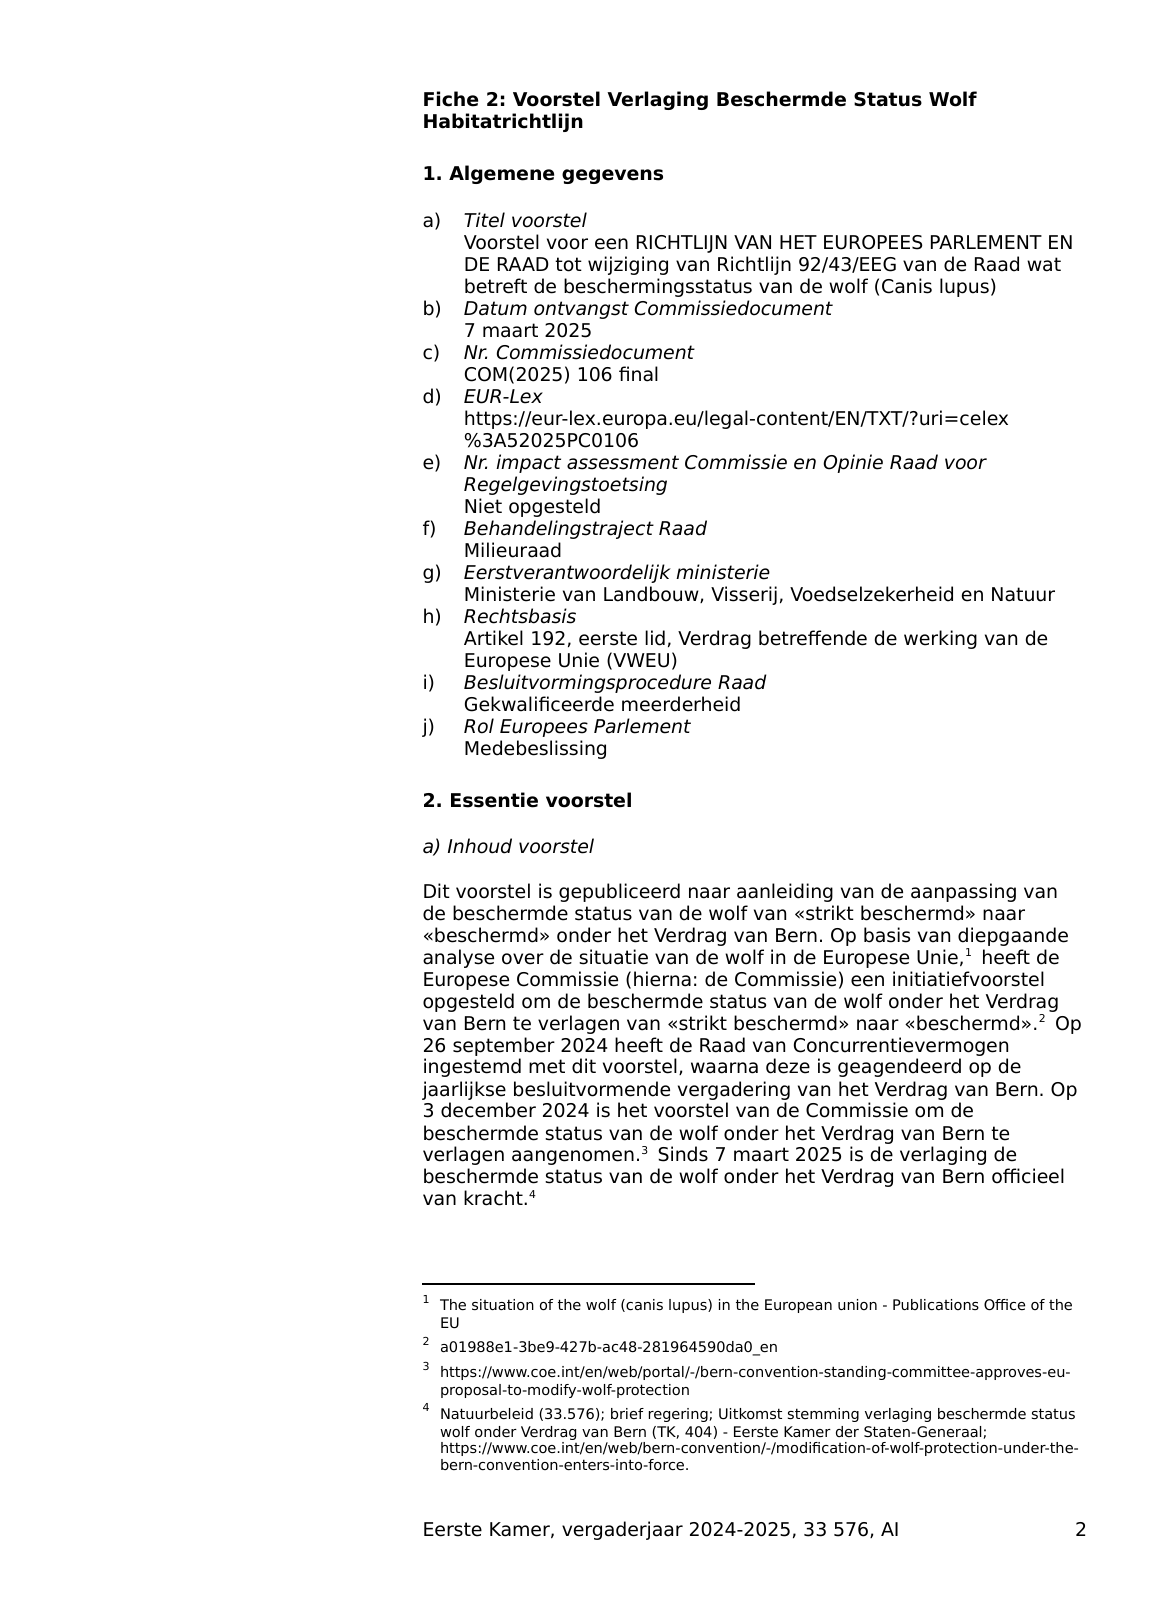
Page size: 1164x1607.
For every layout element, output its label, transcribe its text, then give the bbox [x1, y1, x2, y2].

text Medebeslissing [464, 737, 1087, 759]
text Gekwalificeerde meerderheid [464, 693, 1087, 716]
text 7 maart 2025 [464, 320, 1087, 342]
subtitle Fiche 2: Voorstel Verlaging Beschermde Status Wolf Habitatrichtlijn [422, 89, 1087, 133]
text The situation of the wolf (canis lupus) in the European union - Publications Office of the EU [422, 1293, 1087, 1332]
text Dit voorstel is gepubliceerd naar aanleiding van de aanpassing van de beschermde status van de wolf van «strikt beschermd» naar «beschermd» onder het Verdrag van Bern. Op basis van diepgaande analyse over de situatie van de wolf in de Europese Unie, heeft de Europese Commissie (hierna: de Commissie) een initiatiefvoorstel opgesteld om de beschermde status van de wolf onder het Verdrag van Bern te verlagen van «strikt beschermd» naar «beschermd». Op 26 september 2024 heeft de Raad van Concurrentievermogen ingestemd met dit voorstel, waarna deze is geagendeerd op de jaarlijkse besluitvormende vergadering van het Verdrag van Bern. Op 3 december 2024 is het voorstel van de Commissie om de beschermde status van de wolf onder het Verdrag van Bern te verlagen aangenomen. Sinds 7 maart 2025 is de verlaging de beschermde status van de wolf onder het Verdrag van Bern officieel van kracht. [422, 881, 1087, 1210]
text d) EUR-Lex [422, 386, 1087, 408]
text h) Rechtsbasis [422, 606, 1087, 628]
text https://www.coe.int/en/web/portal/-/bern-convention-standing-committee-approves-eu-proposal-to-modify-wolf-protection [422, 1360, 1087, 1399]
text j) Rol Europees Parlement [422, 716, 1087, 737]
text https://eur-lex.europa.eu/legal-content/EN/TXT/?uri=celex%3A52025PC0106 [464, 408, 1087, 452]
text Artikel 192, eerste lid, Verdrag betreffende de werking van de Europese Unie (VWEU) [464, 628, 1087, 672]
text Voorstel voor een RICHTLIJN VAN HET EUROPEES PARLEMENT EN DE RAAD tot wijziging van Richtlijn 92/43/EEG van de Raad wat betreft de beschermingsstatus van de wolf (Canis lupus) [464, 232, 1087, 298]
text e) Nr. impact assessment Commissie en Opinie Raad voor Regelgevingstoetsing [422, 452, 1087, 496]
text a01988e1-3be9-427b-ac48-281964590da0_en [422, 1335, 1087, 1357]
text Milieuraad [464, 540, 1087, 562]
text a) Titel voorstel [422, 210, 1087, 232]
text g) Eerstverantwoordelijk ministerie [422, 562, 1087, 584]
text b) Datum ontvangst Commissiedocument [422, 298, 1087, 320]
text COM(2025) 106 final [464, 364, 1087, 386]
text i) Besluitvormingsprocedure Raad [422, 672, 1087, 693]
text c) Nr. Commissiedocument [422, 342, 1087, 364]
subtitle 2. Essentie voorstel [422, 789, 1087, 811]
text Natuurbeleid (33.576); brief regering; Uitkomst stemming verlaging beschermde status wolf onder Verdrag van Bern (TK, 404) - Eerste Kamer der Staten-Generaal; https://www.coe.int/en/web/bern-convention/-/modification-of-wolf-protection-under-the-bern-convention-enters-into-force. [422, 1402, 1087, 1474]
text f) Behandelingstraject Raad [422, 518, 1087, 540]
text Niet opgesteld [464, 496, 1087, 518]
text Ministerie van Landbouw, Visserij, Voedselzekerheid en Natuur [464, 584, 1087, 606]
subtitle 1. Algemene gegevens [422, 163, 1087, 185]
subtitle a) Inhoud voorstel [422, 836, 1087, 858]
